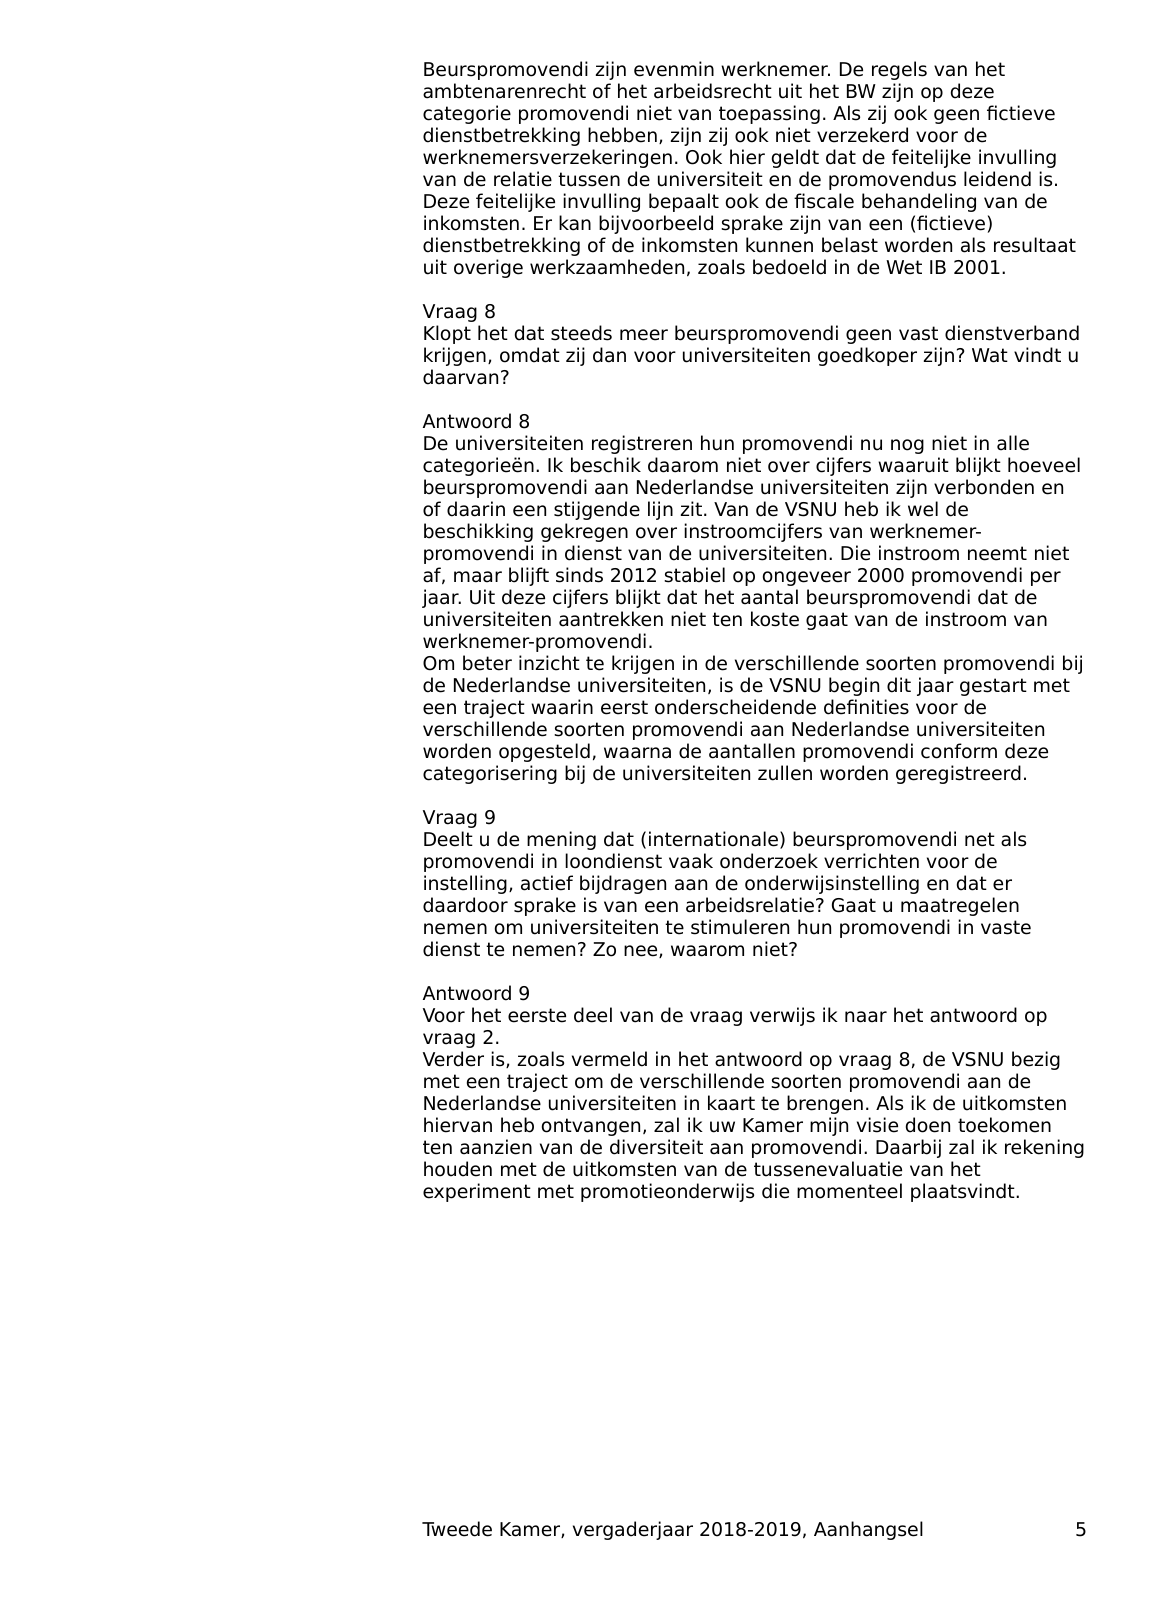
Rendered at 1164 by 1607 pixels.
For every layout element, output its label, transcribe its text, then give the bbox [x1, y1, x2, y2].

text Verder is, zoals vermeld in het antwoord op vraag 8, de VSNU bezig met een traject om de verschillende soorten promovendi aan de Nederlandse universiteiten in kaart te brengen. Als ik de uitkomsten hiervan heb ontvangen, zal ik uw Kamer mijn visie doen toekomen ten aanzien van de diversiteit aan promovendi. Daarbij zal ik rekening houden met de uitkomsten van de tussenevaluatie van het experiment met promotieonderwijs die momenteel plaatsvindt. [422, 1049, 1087, 1203]
text Klopt het dat steeds meer beurspromovendi geen vast dienstverband krijgen, omdat zij dan voor universiteiten goedkoper zijn? Wat vindt u daarvan? [422, 323, 1087, 389]
text Vraag 8 [422, 301, 1087, 323]
text Antwoord 8 [422, 411, 1087, 433]
text Beurspromovendi zijn evenmin werknemer. De regels van het ambtenarenrecht of het arbeidsrecht uit het BW zijn op deze categorie promovendi niet van toepassing. Als zij ook geen fictieve dienstbetrekking hebben, zijn zij ook niet verzekerd voor de werknemersverzekeringen. Ook hier geldt dat de feitelijke invulling van de relatie tussen de universiteit en de promovendus leidend is. Deze feitelijke invulling bepaalt ook de fiscale behandeling van de inkomsten. Er kan bijvoorbeeld sprake zijn van een (fictieve) dienstbetrekking of de inkomsten kunnen belast worden als resultaat uit overige werkzaamheden, zoals bedoeld in de Wet IB 2001. [422, 59, 1087, 279]
text De universiteiten registreren hun promovendi nu nog niet in alle categorieën. Ik beschik daarom niet over cijfers waaruit blijkt hoeveel beurspromovendi aan Nederlandse universiteiten zijn verbonden en of daarin een stijgende lijn zit. Van de VSNU heb ik wel de beschikking gekregen over instroomcijfers van werknemer-promovendi in dienst van de universiteiten. Die instroom neemt niet af, maar blijft sinds 2012 stabiel op ongeveer 2000 promovendi per jaar. Uit deze cijfers blijkt dat het aantal beurspromovendi dat de universiteiten aantrekken niet ten koste gaat van de instroom van werknemer-promovendi. [422, 433, 1087, 653]
text Deelt u de mening dat (internationale) beurspromovendi net als promovendi in loondienst vaak onderzoek verrichten voor de instelling, actief bijdragen aan de onderwijsinstelling en dat er daardoor sprake is van een arbeidsrelatie? Gaat u maatregelen nemen om universiteiten te stimuleren hun promovendi in vaste dienst te nemen? Zo nee, waarom niet? [422, 829, 1087, 961]
text Voor het eerste deel van de vraag verwijs ik naar het antwoord op vraag 2. [422, 1005, 1087, 1049]
text Vraag 9 [422, 807, 1087, 829]
text Antwoord 9 [422, 983, 1087, 1005]
text Om beter inzicht te krijgen in de verschillende soorten promovendi bij de Nederlandse universiteiten, is de VSNU begin dit jaar gestart met een traject waarin eerst onderscheidende definities voor de verschillende soorten promovendi aan Nederlandse universiteiten worden opgesteld, waarna de aantallen promovendi conform deze categorisering bij de universiteiten zullen worden geregistreerd. [422, 653, 1087, 785]
